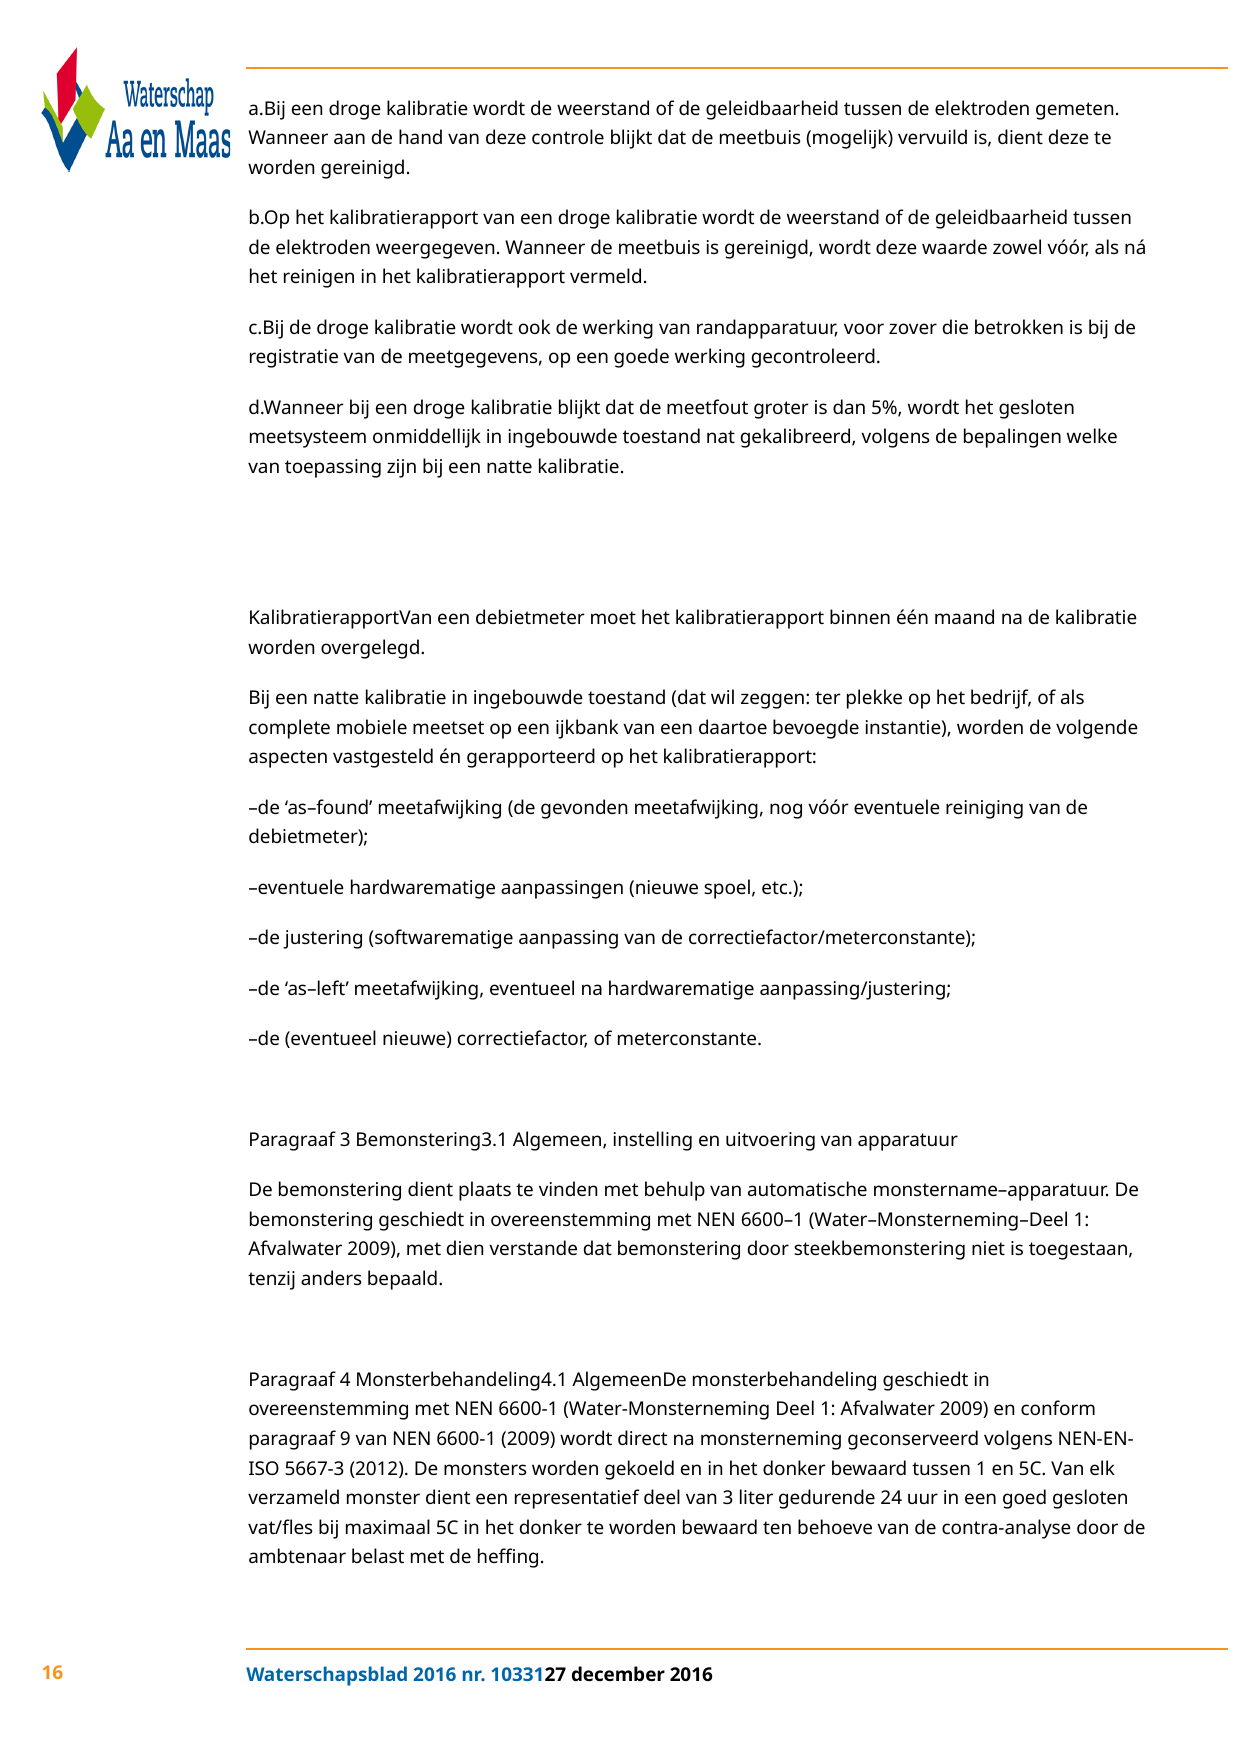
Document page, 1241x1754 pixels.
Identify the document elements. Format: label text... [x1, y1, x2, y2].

text b.Op het kalibratierapport van een droge kalibratie wordt de weerstand of de geleidbaarheid tussen de elektroden weergegeven. Wanneer de meetbuis is gereinigd, wordt deze waarde zowel vóór, als ná het reinigen in het kalibratierapport vermeld. [248, 204, 1152, 289]
text –de ‘as–left’ meetafwijking, eventueel na hardwarematige aanpassing/justering; [248, 975, 1152, 1001]
text Bij een natte kalibratie in ingebouwde toestand (dat wil zeggen: ter plekke op het bedrijf, of als complete mobiele meetset op een ijkbank van een daartoe bevoegde instantie), worden de volgende aspecten vastgesteld én gerapporteerd op het kalibratierapport: [248, 684, 1152, 769]
text c.Bij de droge kalibratie wordt ook de werking van randapparatuur, voor zover die betrokken is bij de registratie van de meetgegevens, op een goede werking gecontroleerd. [248, 314, 1152, 369]
text Paragraaf 3 Bemonstering3.1 Algemeen, instelling en uitvoering van apparatuur [248, 1126, 1152, 1152]
text –de justering (softwarematige aanpassing van de correctiefactor/meterconstante); [248, 924, 1152, 950]
text De bemonstering dient plaats te vinden met behulp van automatische monstername–apparatuur. De bemonstering geschiedt in overeenstemming met NEN 6600–1 (Water–Monsterneming–Deel 1: Afvalwater 2009), met dien verstande dat bemonstering door steekbemonstering niet is toegestaan, tenzij anders bepaald. [248, 1176, 1152, 1291]
text KalibratierapportVan een debietmeter moet het kalibratierapport binnen één maand na de kalibratie worden overgelegd. [248, 604, 1152, 660]
text Paragraaf 4 Monsterbehandeling4.1 AlgemeenDe monsterbehandeling geschiedt in overeenstemming met NEN 6600-1 (Water-Monsterneming Deel 1: Afvalwater 2009) en conform paragraaf 9 van NEN 6600-1 (2009) wordt direct na monsterneming geconserveerd volgens NEN-EN-ISO 5667-3 (2012). De monsters worden gekoeld en in het donker bewaard tussen 1 en 5C. Van elk verzameld monster dient een representatief deel van 3 liter gedurende 24 uur in een goed gesloten vat/fles bij maximaal 5C in het donker te worden bewaard ten behoeve van de contra-analyse door de ambtenaar belast met de heffing. [248, 1366, 1152, 1569]
text –de ‘as–found’ meetafwijking (de gevonden meetafwijking, nog vóór eventuele reiniging van de debietmeter); [248, 794, 1152, 849]
text d.Wanneer bij een droge kalibratie blijkt dat de meetfout groter is dan 5%, wordt het gesloten meetsysteem onmiddellijk in ingebouwde toestand nat gekalibreerd, volgens de bepalingen welke van toepassing zijn bij een natte kalibratie. [248, 394, 1152, 479]
picture [41, 47, 231, 172]
text –eventuele hardwarematige aanpassingen (nieuwe spoel, etc.); [248, 874, 1152, 900]
text –de (eventueel nieuwe) correctiefactor, of meterconstante. [248, 1025, 1152, 1051]
text a.Bij een droge kalibratie wordt de weerstand of de geleidbaarheid tussen de elektroden gemeten. Wanneer aan de hand van deze controle blijkt dat de meetbuis (mogelijk) vervuild is, dient deze te worden gereinigd. [248, 95, 1152, 180]
